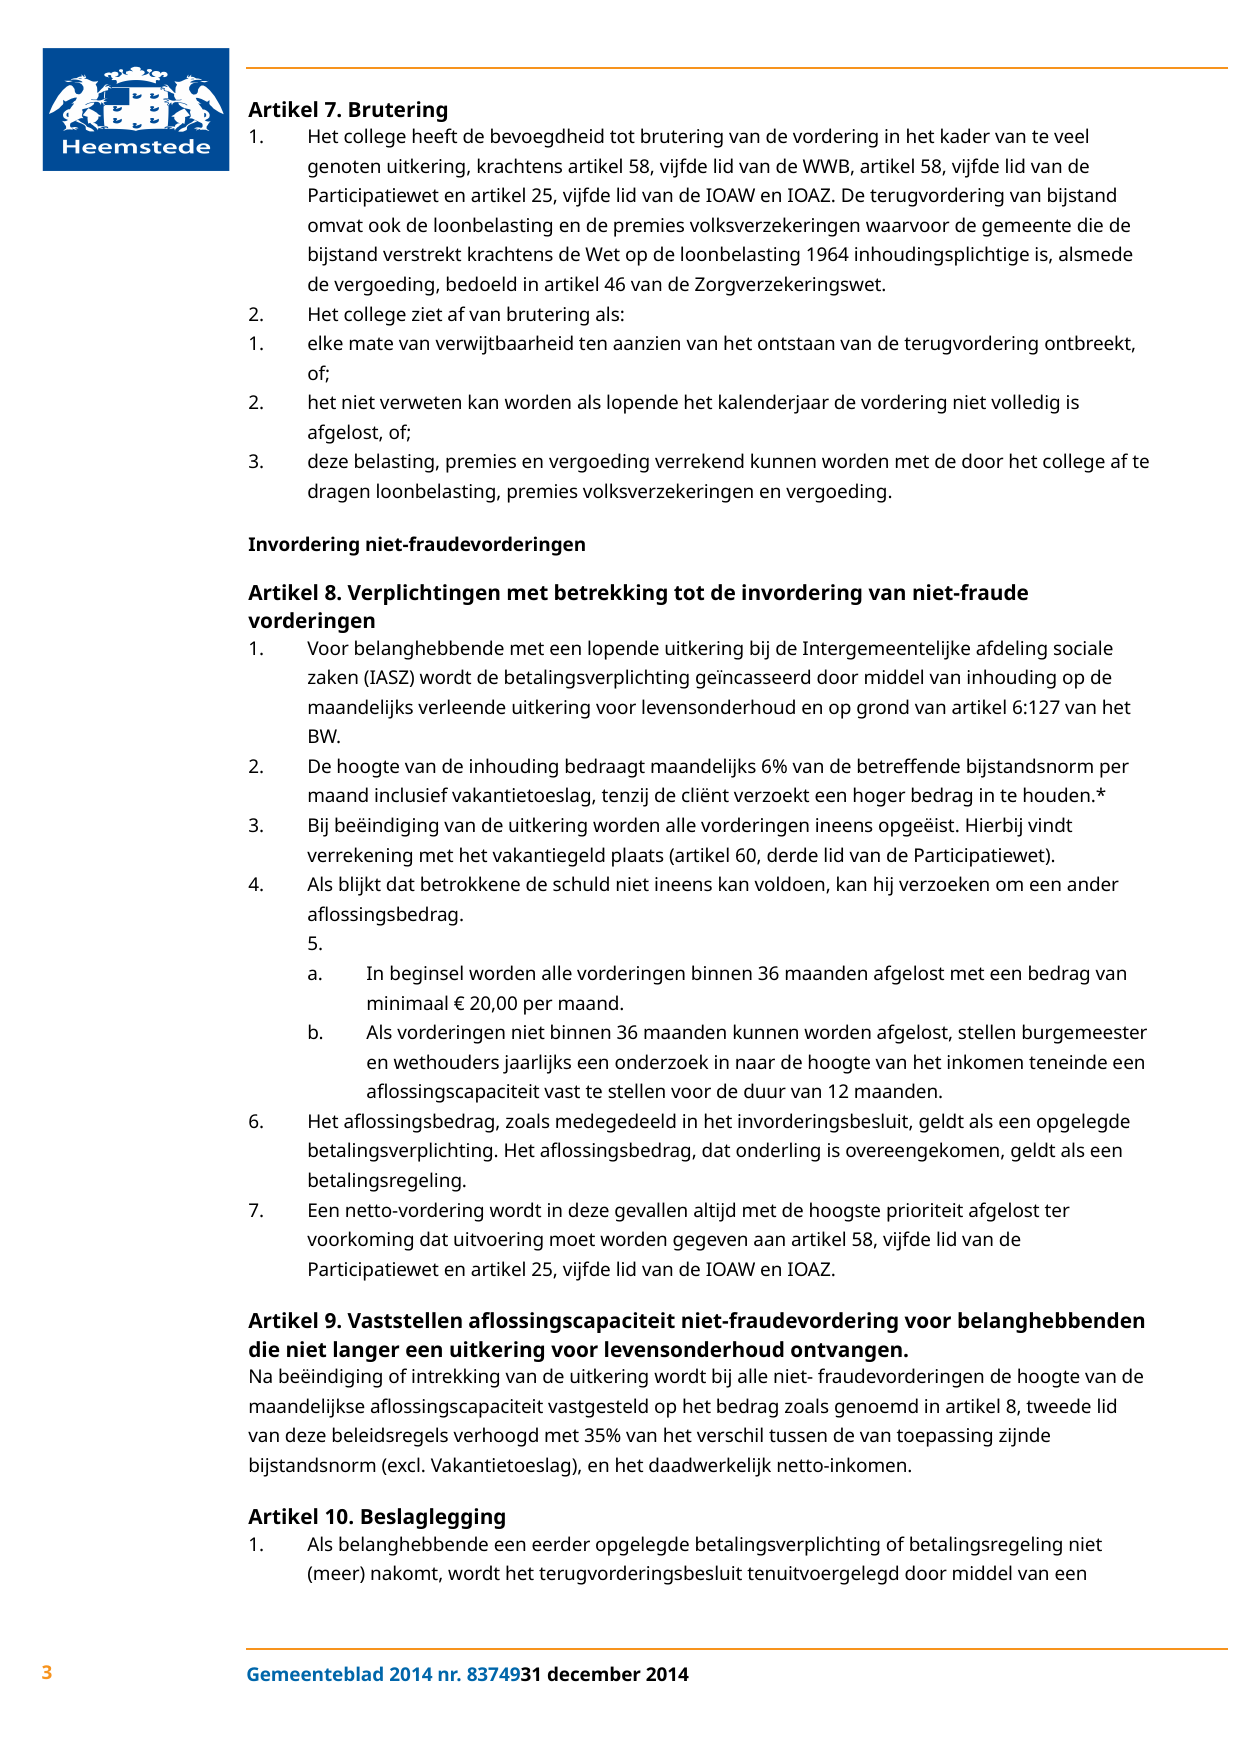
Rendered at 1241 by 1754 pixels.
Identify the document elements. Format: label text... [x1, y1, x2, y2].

list Het college heeft de bevoegdheid tot brutering van de vordering in het kader van te veel genoten uitkering, krachtens artikel 58, vijfde lid van de WWB, artikel 58, vijfde lid van de Participatiewet en artikel 25, vijfde lid van de IOAW en IOAZ. De terugvordering van bijstand omvat ook de loonbelasting en de premies volksverzekeringen waarvoor de gemeente die de bijstand verstrekt krachtens de Wet op de loonbelasting 1964 inhoudingsplichtige is, alsmede de vergoeding, bedoeld in artikel 46 van de Zorgverzekeringswet. [248, 123, 1152, 297]
text Artikel 7. Brutering [248, 95, 1152, 123]
list Als vorderingen niet binnen 36 maanden kunnen worden afgelost, stellen burgemeester en wethouders jaarlijks een onderzoek in naar de hoogte van het inkomen teneinde een aflossingscapaciteit vast te stellen voor de duur van 12 maanden. [307, 1019, 1152, 1104]
list Voor belanghebbende met een lopende uitkering bij de Intergemeentelijke afdeling sociale zaken (IASZ) wordt de betalingsverplichting geïncasseerd door middel van inhouding op de maandelijks verleende uitkering voor levensonderhoud en op grond van artikel 6:127 van het BW. [248, 635, 1152, 749]
text Na beëindiging of intrekking van de uitkering wordt bij alle niet- fraudevorderingen de hoogte van de maandelijkse aflossingscapaciteit vastgesteld op het bedrag zoals genoemd in artikel 8, tweede lid van deze beleidsregels verhoogd met 35% van het verschil tussen de van toepassing zijnde bijstandsnorm (excl. Vakantietoeslag), en het daadwerkelijk netto-inkomen. [248, 1363, 1152, 1478]
list Het aflossingsbedrag, zoals medegedeeld in het invorderingsbesluit, geldt als een opgelegde betalingsverplichting. Het aflossingsbedrag, dat onderling is overeengekomen, geldt als een betalingsregeling. [248, 1108, 1152, 1193]
text Artikel 10. Beslaglegging [248, 1502, 1152, 1531]
list De hoogte van de inhouding bedraagt maandelijks 6% van de betreffende bijstandsnorm per maand inclusief vakantietoeslag, tenzij de cliënt verzoekt een hoger bedrag in te houden.* [248, 753, 1152, 808]
list Het college ziet af van brutering als: [248, 301, 1152, 326]
text Invordering niet-fraudevorderingen [248, 529, 1152, 557]
list Als blijkt dat betrokkene de schuld niet ineens kan voldoen, kan hij verzoeken om een ander aflossingsbedrag. [248, 871, 1152, 927]
list In beginsel worden alle vorderingen binnen 36 maanden afgelost met een bedrag van minimaal € 20,00 per maand. [307, 960, 1152, 1016]
text Artikel 8. Verplichtingen met betrekking tot de invordering van niet-fraude vorderingen [248, 578, 1152, 635]
picture [41, 47, 231, 172]
list elke mate van verwijtbaarheid ten aanzien van het ontstaan van de terugvordering ontbreekt, of; [248, 330, 1152, 386]
list Een netto-vordering wordt in deze gevallen altijd met de hoogste prioriteit afgelost ter voorkoming dat uitvoering moet worden gegeven aan artikel 58, vijfde lid van de Participatiewet en artikel 25, vijfde lid van de IOAW en IOAZ. [248, 1197, 1152, 1282]
list deze belasting, premies en vergoeding verrekend kunnen worden met de door het college af te dragen loonbelasting, premies volksverzekeringen en vergoeding. [248, 449, 1152, 504]
list Bij beëindiging van de uitkering worden alle vorderingen ineens opgeëist. Hierbij vindt verrekening met het vakantiegeld plaats (artikel 60, derde lid van de Participatiewet). [248, 812, 1152, 868]
list het niet verweten kan worden als lopende het kalenderjaar de vordering niet volledig is afgelost, of; [248, 389, 1152, 445]
list Als belanghebbende een eerder opgelegde betalingsverplichting of betalingsregeling niet (meer) nakomt, wordt het terugvorderingsbesluit tenuitvoergelegd door middel van een [248, 1531, 1152, 1586]
text Artikel 9. Vaststellen aflossingscapaciteit niet-fraudevordering voor belanghebbenden die niet langer een uitkering voor levensonderhoud ontvangen. [248, 1306, 1152, 1363]
